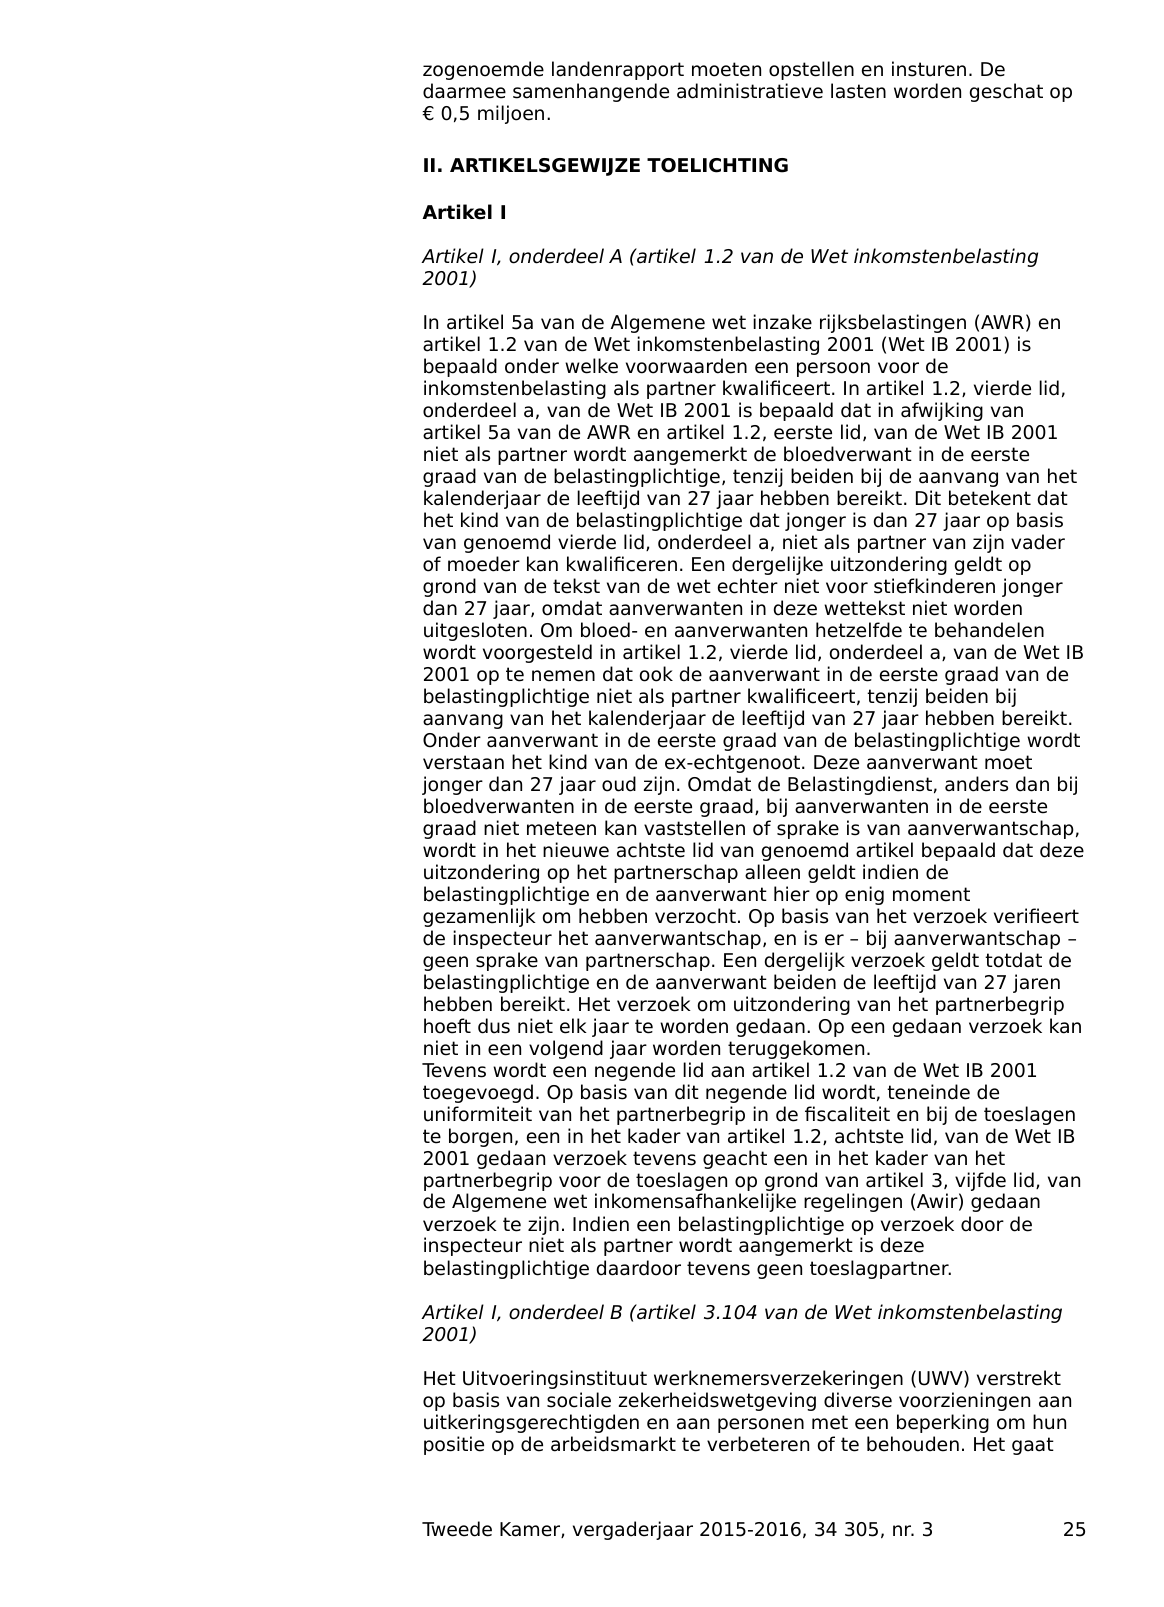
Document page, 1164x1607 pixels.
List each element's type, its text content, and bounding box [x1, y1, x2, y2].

subtitle II. ARTIKELSGEWIJZE TOELICHTING [422, 155, 1087, 177]
subtitle Artikel I, onderdeel B (artikel 3.104 van de Wet inkomstenbelasting 2001) [422, 1302, 1087, 1346]
text In artikel 5a van de Algemene wet inzake rijksbelastingen (AWR) en artikel 1.2 van de Wet inkomstenbelasting 2001 (Wet IB 2001) is bepaald onder welke voorwaarden een persoon voor de inkomstenbelasting als partner kwalificeert. In artikel 1.2, vierde lid, onderdeel a, van de Wet IB 2001 is bepaald dat in afwijking van artikel 5a van de AWR en artikel 1.2, eerste lid, van de Wet IB 2001 niet als partner wordt aangemerkt de bloedverwant in de eerste graad van de belastingplichtige, tenzij beiden bij de aanvang van het kalenderjaar de leeftijd van 27 jaar hebben bereikt. Dit betekent dat het kind van de belastingplichtige dat jonger is dan 27 jaar op basis van genoemd vierde lid, onderdeel a, niet als partner van zijn vader of moeder kan kwalificeren. Een dergelijke uitzondering geldt op grond van de tekst van de wet echter niet voor stiefkinderen jonger dan 27 jaar, omdat aanverwanten in deze wettekst niet worden uitgesloten. Om bloed- en aanverwanten hetzelfde te behandelen wordt voorgesteld in artikel 1.2, vierde lid, onderdeel a, van de Wet IB 2001 op te nemen dat ook de aanverwant in de eerste graad van de belastingplichtige niet als partner kwalificeert, tenzij beiden bij aanvang van het kalenderjaar de leeftijd van 27 jaar hebben bereikt. Onder aanverwant in de eerste graad van de belastingplichtige wordt verstaan het kind van de ex-echtgenoot. Deze aanverwant moet jonger dan 27 jaar oud zijn. Omdat de Belastingdienst, anders dan bij bloedverwanten in de eerste graad, bij aanverwanten in de eerste graad niet meteen kan vaststellen of sprake is van aanverwantschap, wordt in het nieuwe achtste lid van genoemd artikel bepaald dat deze uitzondering op het partnerschap alleen geldt indien de belastingplichtige en de aanverwant hier op enig moment gezamenlijk om hebben verzocht. Op basis van het verzoek verifieert de inspecteur het aanverwantschap, en is er – bij aanverwantschap – geen sprake van partnerschap. Een dergelijk verzoek geldt totdat de belastingplichtige en de aanverwant beiden de leeftijd van 27 jaren hebben bereikt. Het verzoek om uitzondering van het partnerbegrip hoeft dus niet elk jaar te worden gedaan. Op een gedaan verzoek kan niet in een volgend jaar worden teruggekomen. [422, 312, 1087, 1059]
subtitle Artikel I, onderdeel A (artikel 1.2 van de Wet inkomstenbelasting 2001) [422, 246, 1087, 290]
subtitle Artikel I [422, 202, 1087, 224]
text zogenoemde landenrapport moeten opstellen en insturen. De daarmee samenhangende administratieve lasten worden geschat op € 0,5 miljoen. [422, 59, 1087, 125]
text Het Uitvoeringsinstituut werknemersverzekeringen (UWV) verstrekt op basis van sociale zekerheidswetgeving diverse voorzieningen aan uitkeringsgerechtigden en aan personen met een beperking om hun positie op de arbeidsmarkt te verbeteren of te behouden. Het gaat [422, 1368, 1087, 1456]
text Tevens wordt een negende lid aan artikel 1.2 van de Wet IB 2001 toegevoegd. Op basis van dit negende lid wordt, teneinde de uniformiteit van het partnerbegrip in de fiscaliteit en bij de toeslagen te borgen, een in het kader van artikel 1.2, achtste lid, van de Wet IB 2001 gedaan verzoek tevens geacht een in het kader van het partnerbegrip voor de toeslagen op grond van artikel 3, vijfde lid, van de Algemene wet inkomensafhankelijke regelingen (Awir) gedaan verzoek te zijn. Indien een belastingplichtige op verzoek door de inspecteur niet als partner wordt aangemerkt is deze belastingplichtige daardoor tevens geen toeslagpartner. [422, 1059, 1087, 1279]
